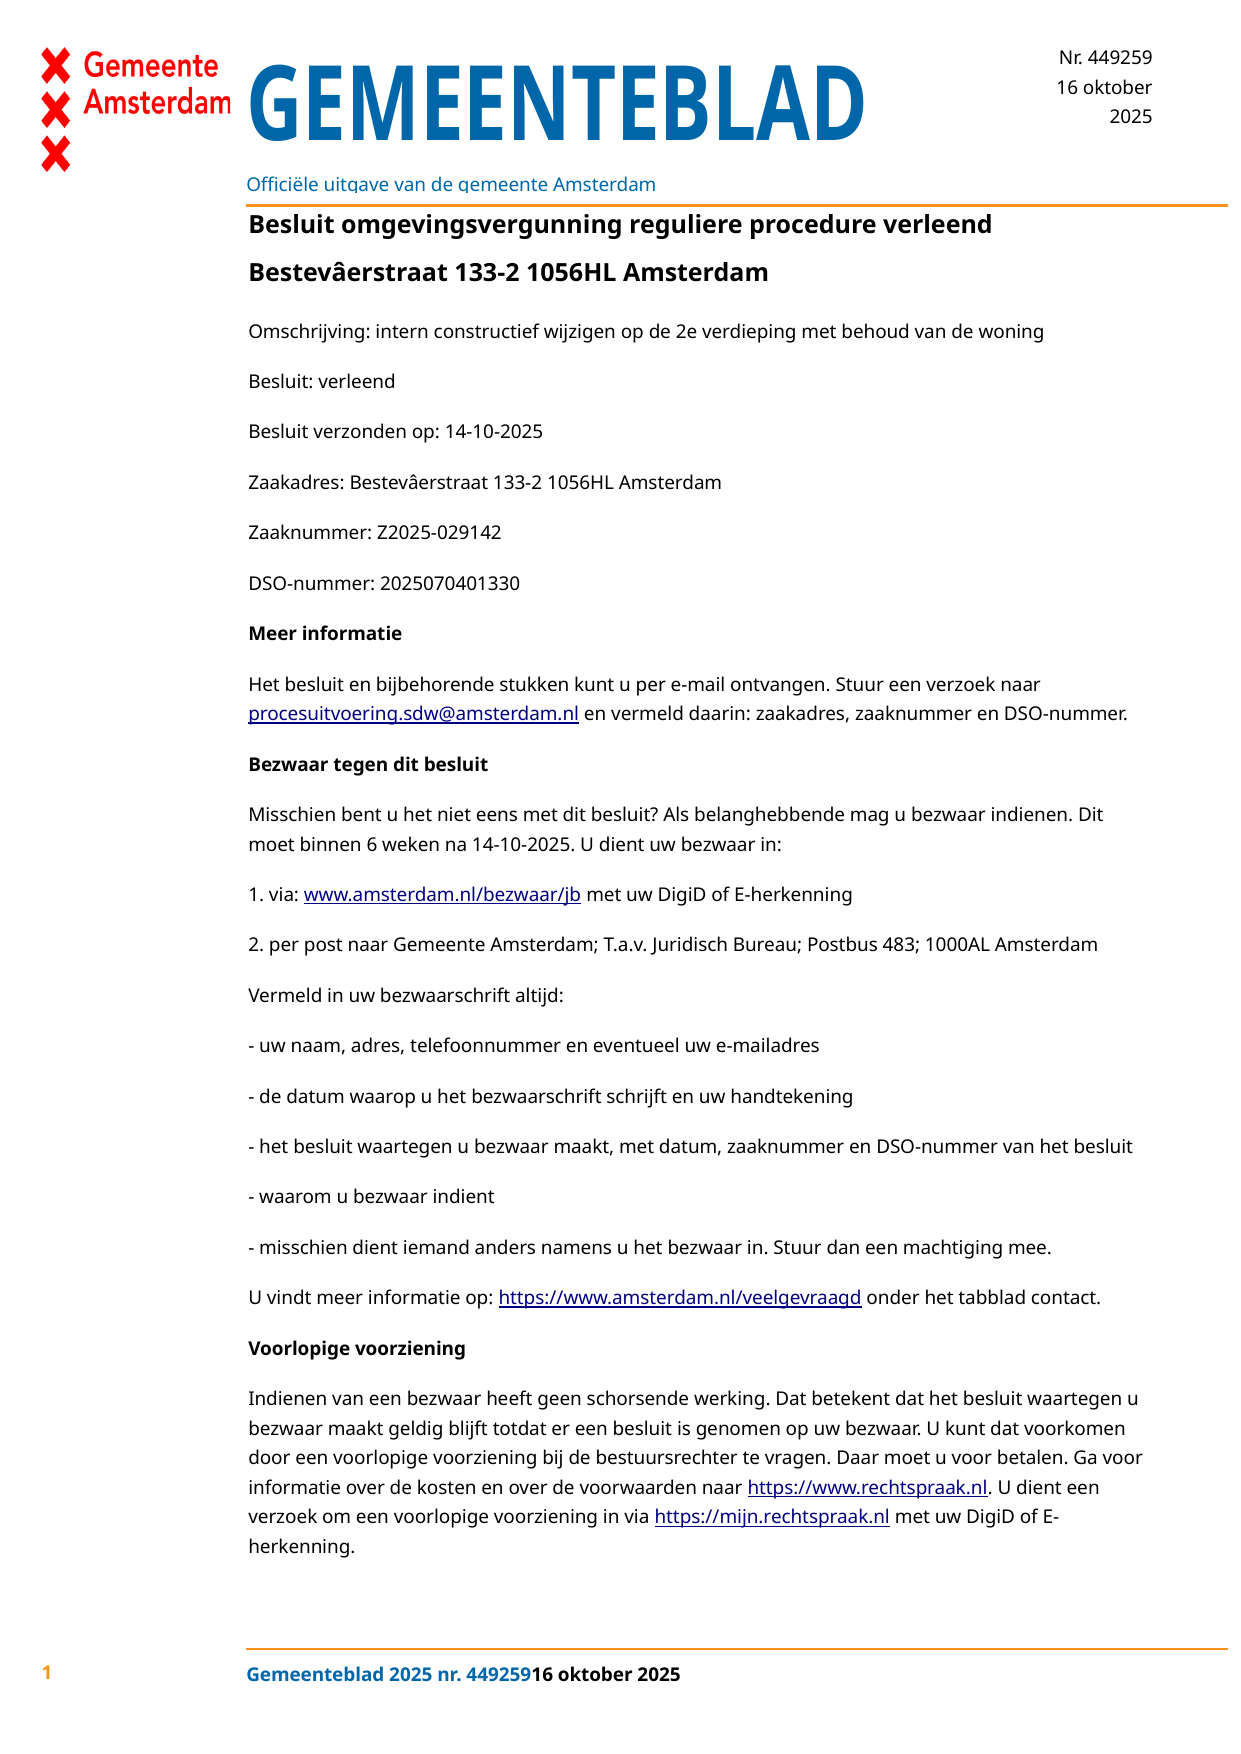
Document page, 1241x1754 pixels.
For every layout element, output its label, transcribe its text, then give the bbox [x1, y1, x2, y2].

text Voorlopige voorziening [248, 1335, 1152, 1361]
text - uw naam, adres, telefoonnummer en eventueel uw e-mailadres [248, 1032, 1152, 1058]
text Indienen van een bezwaar heeft geen schorsende werking. Dat betekent dat het besluit waartegen u bezwaar maakt geldig blijft totdat er een besluit is genomen op uw bezwaar. U kunt dat voorkomen door een voorlopige voorziening bij de bestuursrechter te vragen. Daar moet u voor betalen. Ga voor informatie over de kosten en over de voorwaarden naar https://www.rechtspraak.nl. U dient een verzoek om een voorlopige voorziening in via https://mijn.rechtspraak.nl met uw DigiD of E-herkenning. [248, 1385, 1152, 1559]
text 2. per post naar Gemeente Amsterdam; T.a.v. Juridisch Bureau; Postbus 483; 1000AL Amsterdam [248, 932, 1152, 957]
text Misschien bent u het niet eens met dit besluit? Als belanghebbende mag u bezwaar indienen. Dit moet binnen 6 weken na 14-10-2025. U dient uw bezwaar in: [248, 801, 1152, 857]
text Het besluit en bijbehorende stukken kunt u per e-mail ontvangen. Stuur een verzoek naar procesuitvoering.sdw@amsterdam.nl en vermeld daarin: zaakadres, zaaknummer en DSO-nummer. [248, 671, 1152, 726]
text 1. via: www.amsterdam.nl/bezwaar/jb met uw DigiD of E-herkenning [248, 881, 1152, 907]
text Vermeld in uw bezwaarschrift altijd: [248, 982, 1152, 1008]
text Besluit verzonden op: 14-10-2025 [248, 419, 1152, 444]
text - misschien dient iemand anders namens u het bezwaar in. Stuur dan een machtiging mee. [248, 1234, 1152, 1260]
text Besluit omgevingsvergunning reguliere procedure verleend Bestevâerstraat 133-2 1056HL Amsterdam [248, 207, 1152, 288]
text U vindt meer informatie op: https://www.amsterdam.nl/veelgevraagd onder het tabblad contact. [248, 1284, 1152, 1310]
text Meer informatie [248, 620, 1152, 646]
text Besluit: verleend [248, 368, 1152, 394]
text Zaakadres: Bestevâerstraat 133-2 1056HL Amsterdam [248, 469, 1152, 495]
text Zaaknummer: Z2025-029142 [248, 519, 1152, 545]
text DSO-nummer: 2025070401330 [248, 570, 1152, 596]
text - waarom u bezwaar indient [248, 1184, 1152, 1209]
picture [41, 47, 231, 172]
text - het besluit waartegen u bezwaar maakt, met datum, zaaknummer en DSO-nummer van het besluit [248, 1133, 1152, 1159]
text Bezwaar tegen dit besluit [248, 751, 1152, 777]
text Omschrijving: intern constructief wijzigen op de 2e verdieping met behoud van de woning [248, 318, 1152, 344]
text - de datum waarop u het bezwaarschrift schrijft en uw handtekening [248, 1083, 1152, 1109]
